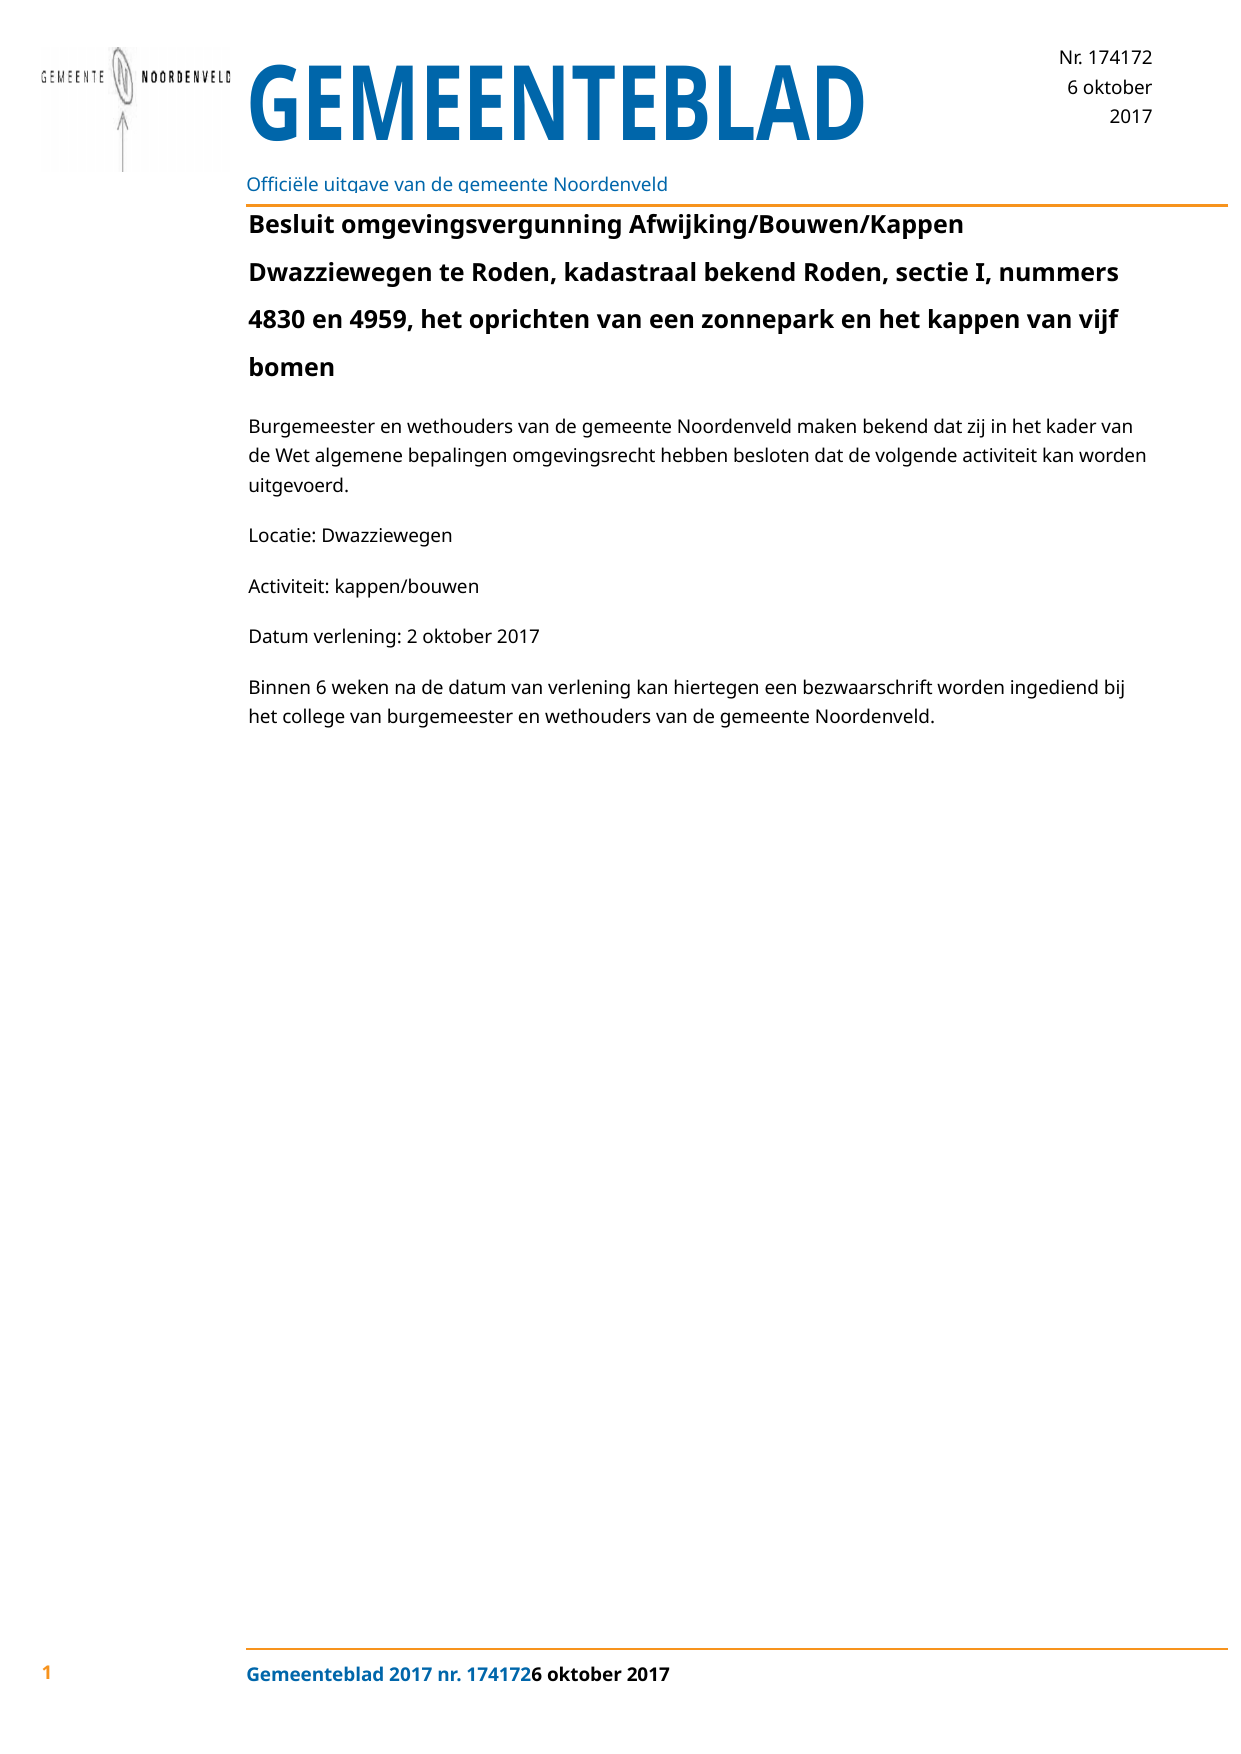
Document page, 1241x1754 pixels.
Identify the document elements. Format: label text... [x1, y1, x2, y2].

text Burgemeester en wethouders van de gemeente Noordenveld maken bekend dat zij in het kader van de Wet algemene bepalingen omgevingsrecht hebben besloten dat de volgende activiteit kan worden uitgevoerd. [248, 413, 1152, 498]
text Besluit omgevingsvergunning Afwijking/Bouwen/Kappen Dwazziewegen te Roden, kadastraal bekend Roden, sectie I, nummers 4830 en 4959, het oprichten van een zonnepark en het kappen van vijf bomen [248, 207, 1152, 384]
text Datum verlening: 2 oktober 2017 [248, 623, 1152, 649]
text Binnen 6 weken na de datum van verlening kan hiertegen een bezwaarschrift worden ingediend bij het college van burgemeester en wethouders van de gemeente Noordenveld. [248, 674, 1152, 729]
text Locatie: Dwazziewegen [248, 523, 1152, 548]
picture [41, 47, 231, 172]
text Activiteit: kappen/bouwen [248, 573, 1152, 599]
